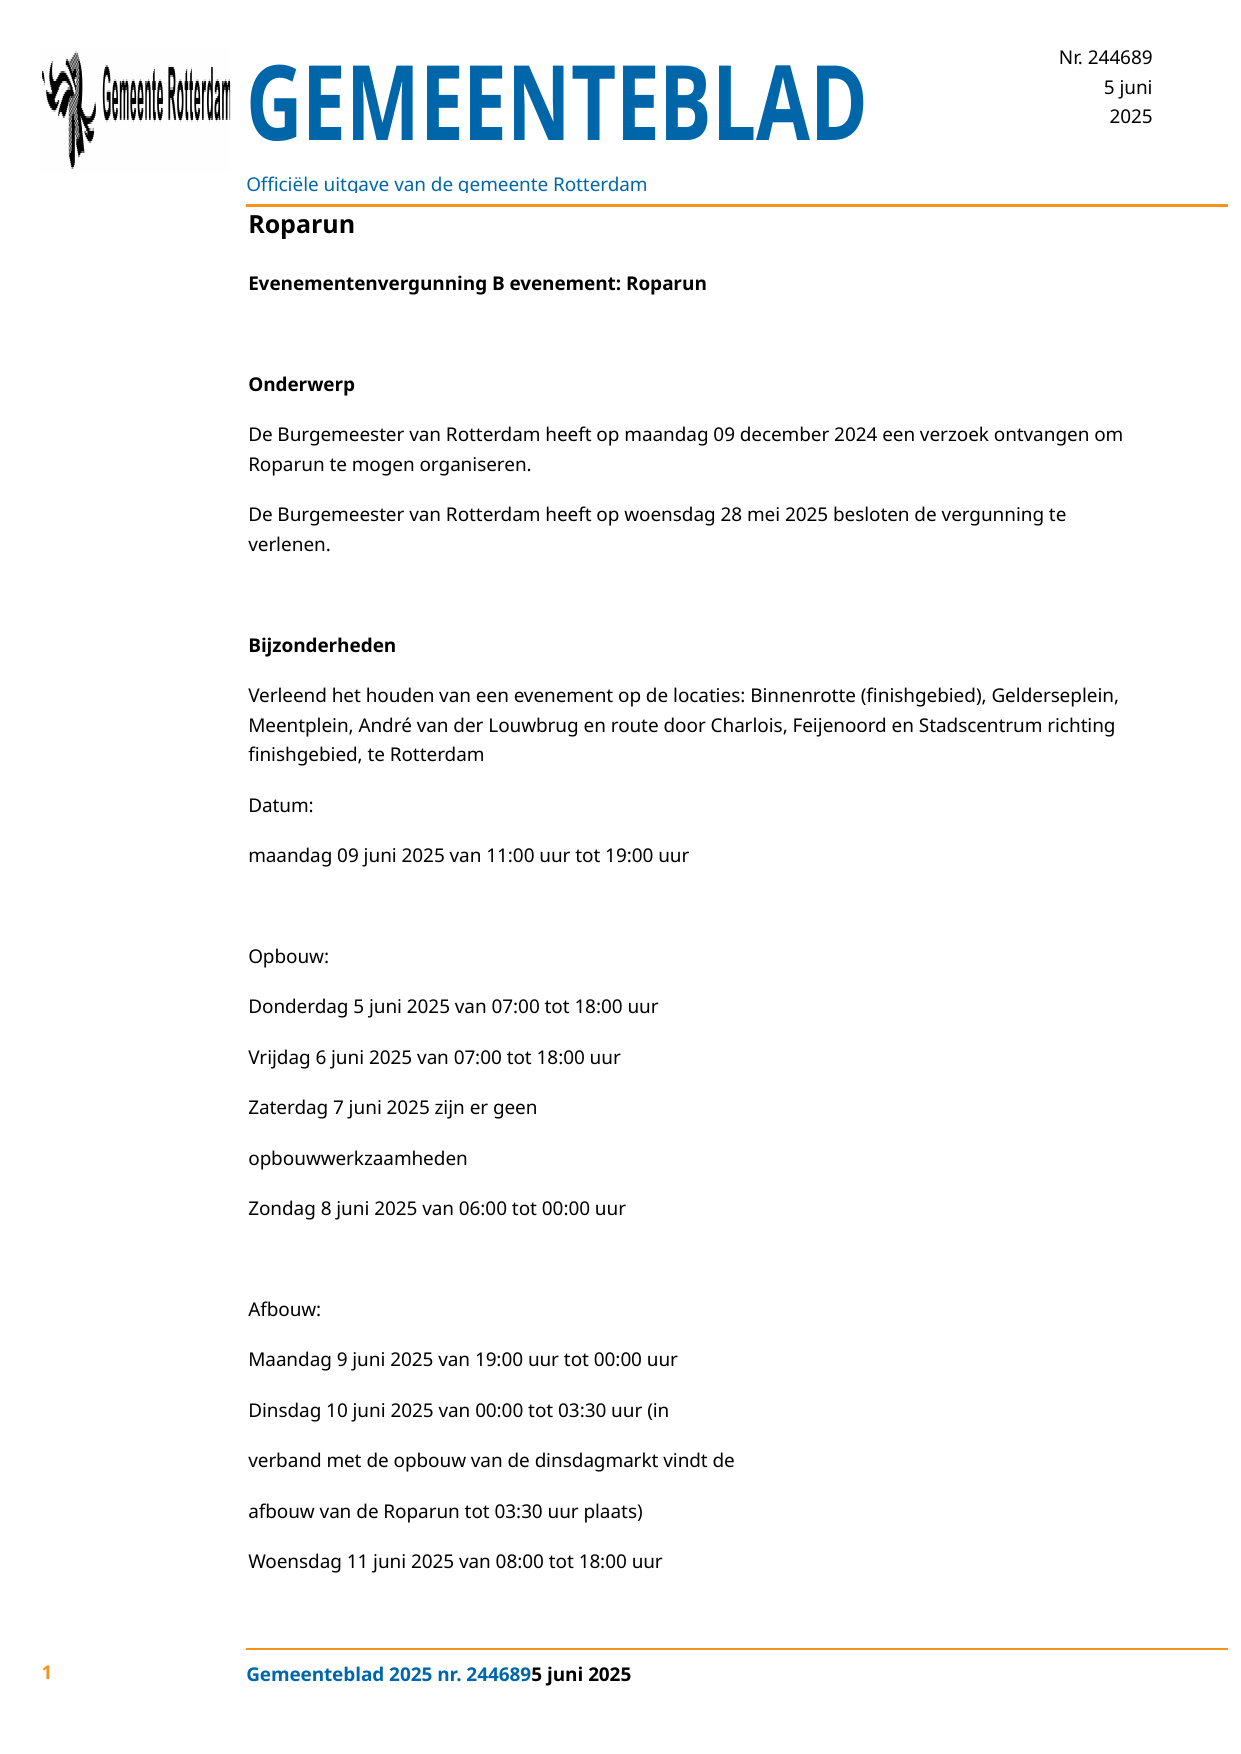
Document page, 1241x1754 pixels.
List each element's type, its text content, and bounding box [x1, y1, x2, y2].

text Onderwerp [248, 371, 1152, 397]
text Opbouw: [248, 943, 1152, 969]
text Datum: [248, 792, 1152, 818]
text Evenementenvergunning B evenement: Roparun [248, 270, 1152, 296]
text maandag 09 juni 2025 van 11:00 uur tot 19:00 uur [248, 842, 1152, 868]
text Woensdag 11 juni 2025 van 08:00 tot 18:00 uur [248, 1548, 1152, 1574]
text Vrijdag 6 juni 2025 van 07:00 tot 18:00 uur [248, 1044, 1152, 1070]
picture [41, 47, 231, 172]
text verband met de opbouw van de dinsdagmarkt vindt de [248, 1447, 1152, 1473]
text Dinsdag 10 juni 2025 van 00:00 tot 03:30 uur (in [248, 1397, 1152, 1423]
text Bijzonderheden [248, 632, 1152, 658]
text Afbouw: [248, 1296, 1152, 1322]
text Zaterdag 7 juni 2025 zijn er geen [248, 1094, 1152, 1120]
text Verleend het houden van een evenement op de locaties: Binnenrotte (finishgebied), Gelderseplein, Meentplein, André van der Louwbrug en route door Charlois, Feijenoord en Stadscentrum richting finishgebied, te Rotterdam [248, 682, 1152, 767]
text opbouwwerkzaamheden [248, 1145, 1152, 1171]
text Donderdag 5 juni 2025 van 07:00 tot 18:00 uur [248, 994, 1152, 1019]
text afbouw van de Roparun tot 03:30 uur plaats) [248, 1498, 1152, 1523]
text De Burgemeester van Rotterdam heeft op woensdag 28 mei 2025 besloten de vergunning te verlenen. [248, 502, 1152, 557]
text De Burgemeester van Rotterdam heeft op maandag 09 december 2024 een verzoek ontvangen om Roparun te mogen organiseren. [248, 422, 1152, 477]
text Maandag 9 juni 2025 van 19:00 uur tot 00:00 uur [248, 1347, 1152, 1372]
text Roparun [248, 207, 1152, 241]
text Zondag 8 juni 2025 van 06:00 tot 00:00 uur [248, 1195, 1152, 1221]
